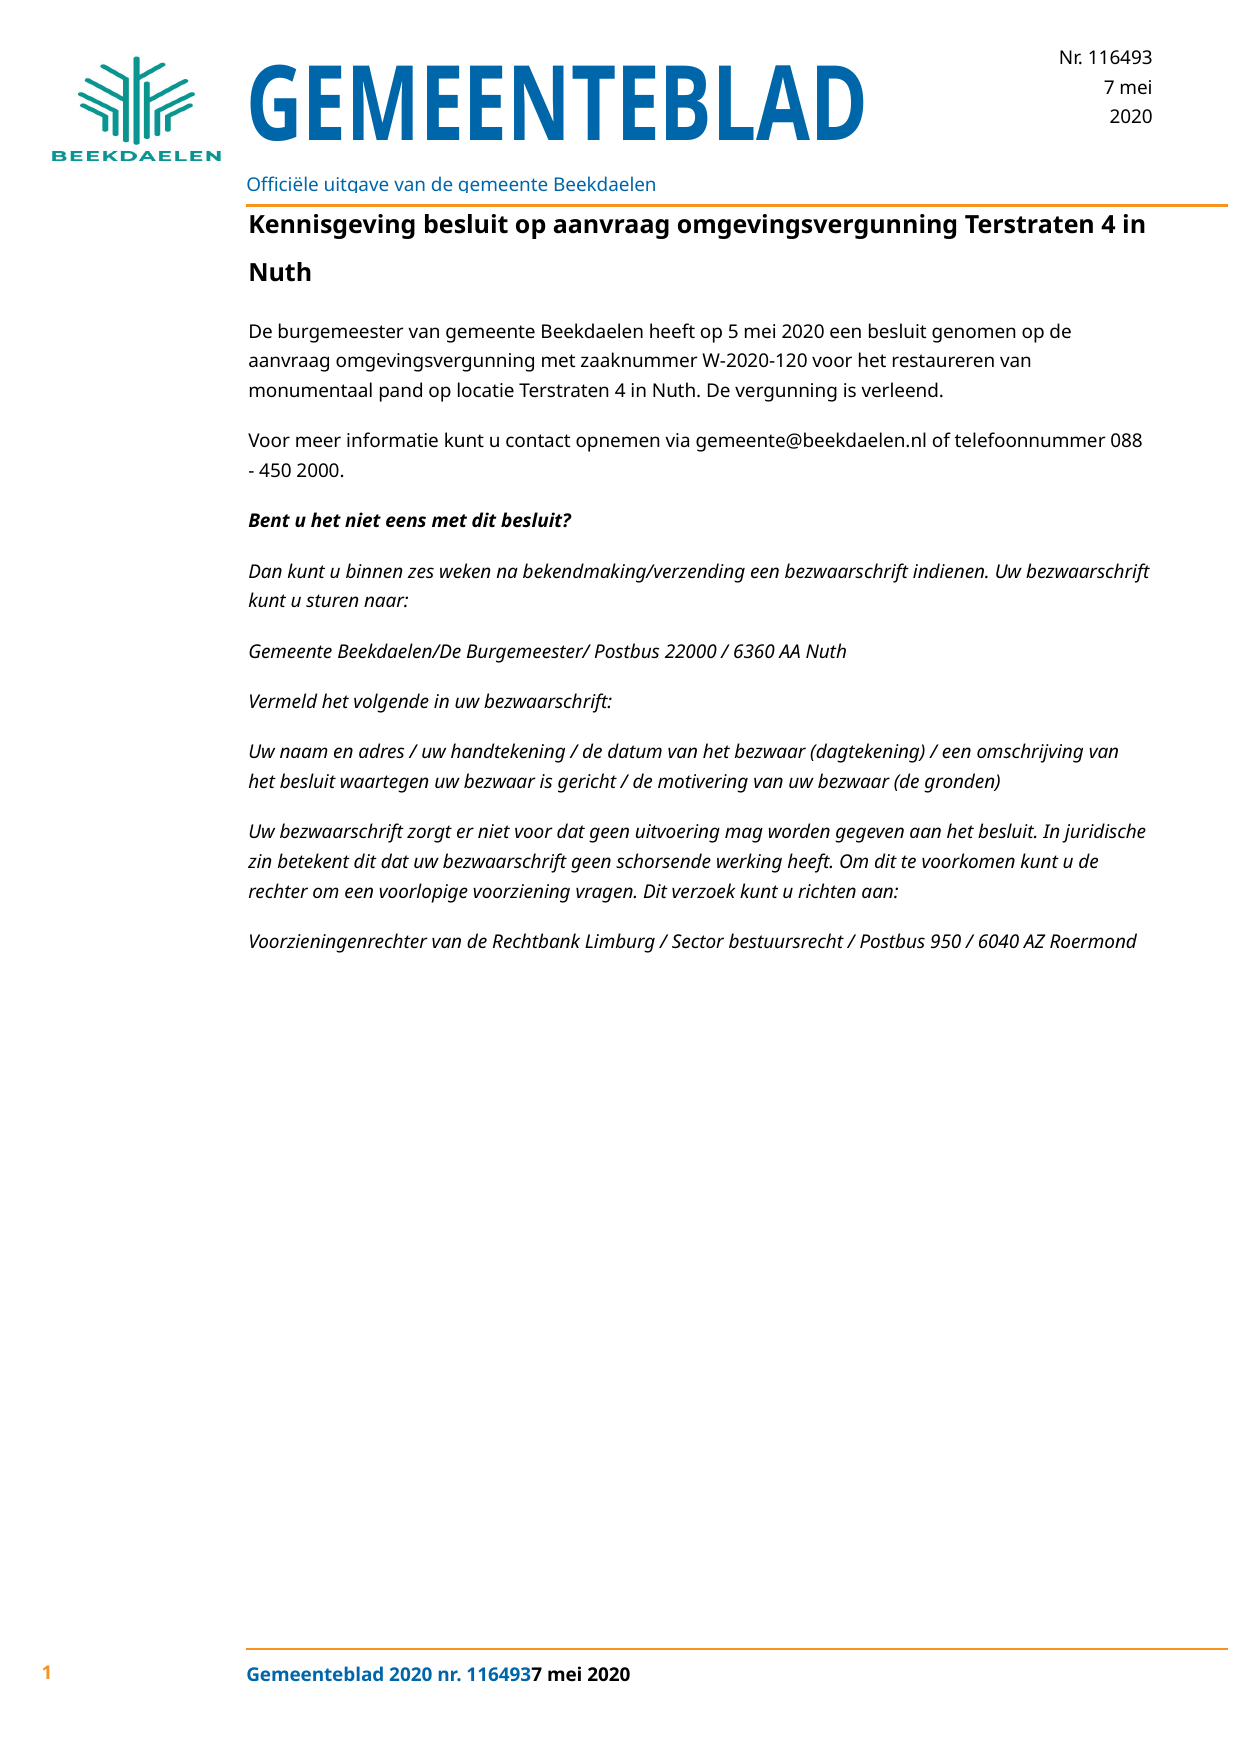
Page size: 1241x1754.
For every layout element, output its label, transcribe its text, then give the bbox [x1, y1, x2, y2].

picture [41, 47, 231, 172]
text Uw bezwaarschrift zorgt er niet voor dat geen uitvoering mag worden gegeven aan het besluit. In juridische zin betekent dit dat uw bezwaarschrift geen schorsende werking heeft. Om dit te voorkomen kunt u de rechter om een voorlopige voorziening vragen. Dit verzoek kunt u richten aan: [248, 819, 1152, 904]
text De burgemeester van gemeente Beekdaelen heeft op 5 mei 2020 een besluit genomen op de aanvraag omgevingsvergunning met zaaknummer W-2020-120 voor het restaureren van monumentaal pand op locatie Terstraten 4 in Nuth. De vergunning is verleend. [248, 318, 1152, 403]
text Voor meer informatie kunt u contact opnemen via gemeente@beekdaelen.nl of telefoonnummer 088 - 450 2000. [248, 427, 1152, 483]
text Voorzieningenrechter van de Rechtbank Limburg / Sector bestuursrecht / Postbus 950 / 6040 AZ Roermond [248, 928, 1152, 954]
text Gemeente Beekdaelen/De Burgemeester/ Postbus 22000 / 6360 AA Nuth [248, 638, 1152, 664]
text Dan kunt u binnen zes weken na bekendmaking/verzending een bezwaarschrift indienen. Uw bezwaarschrift kunt u sturen naar: [248, 558, 1152, 613]
text Bent u het niet eens met dit besluit? [248, 507, 1152, 533]
text Uw naam en adres / uw handtekening / de datum van het bezwaar (dagtekening) / een omschrijving van het besluit waartegen uw bezwaar is gericht / de motivering van uw bezwaar (de gronden) [248, 739, 1152, 794]
text Vermeld het volgende in uw bezwaarschrift: [248, 688, 1152, 714]
text Kennisgeving besluit op aanvraag omgevingsvergunning Terstraten 4 in Nuth [248, 207, 1152, 288]
